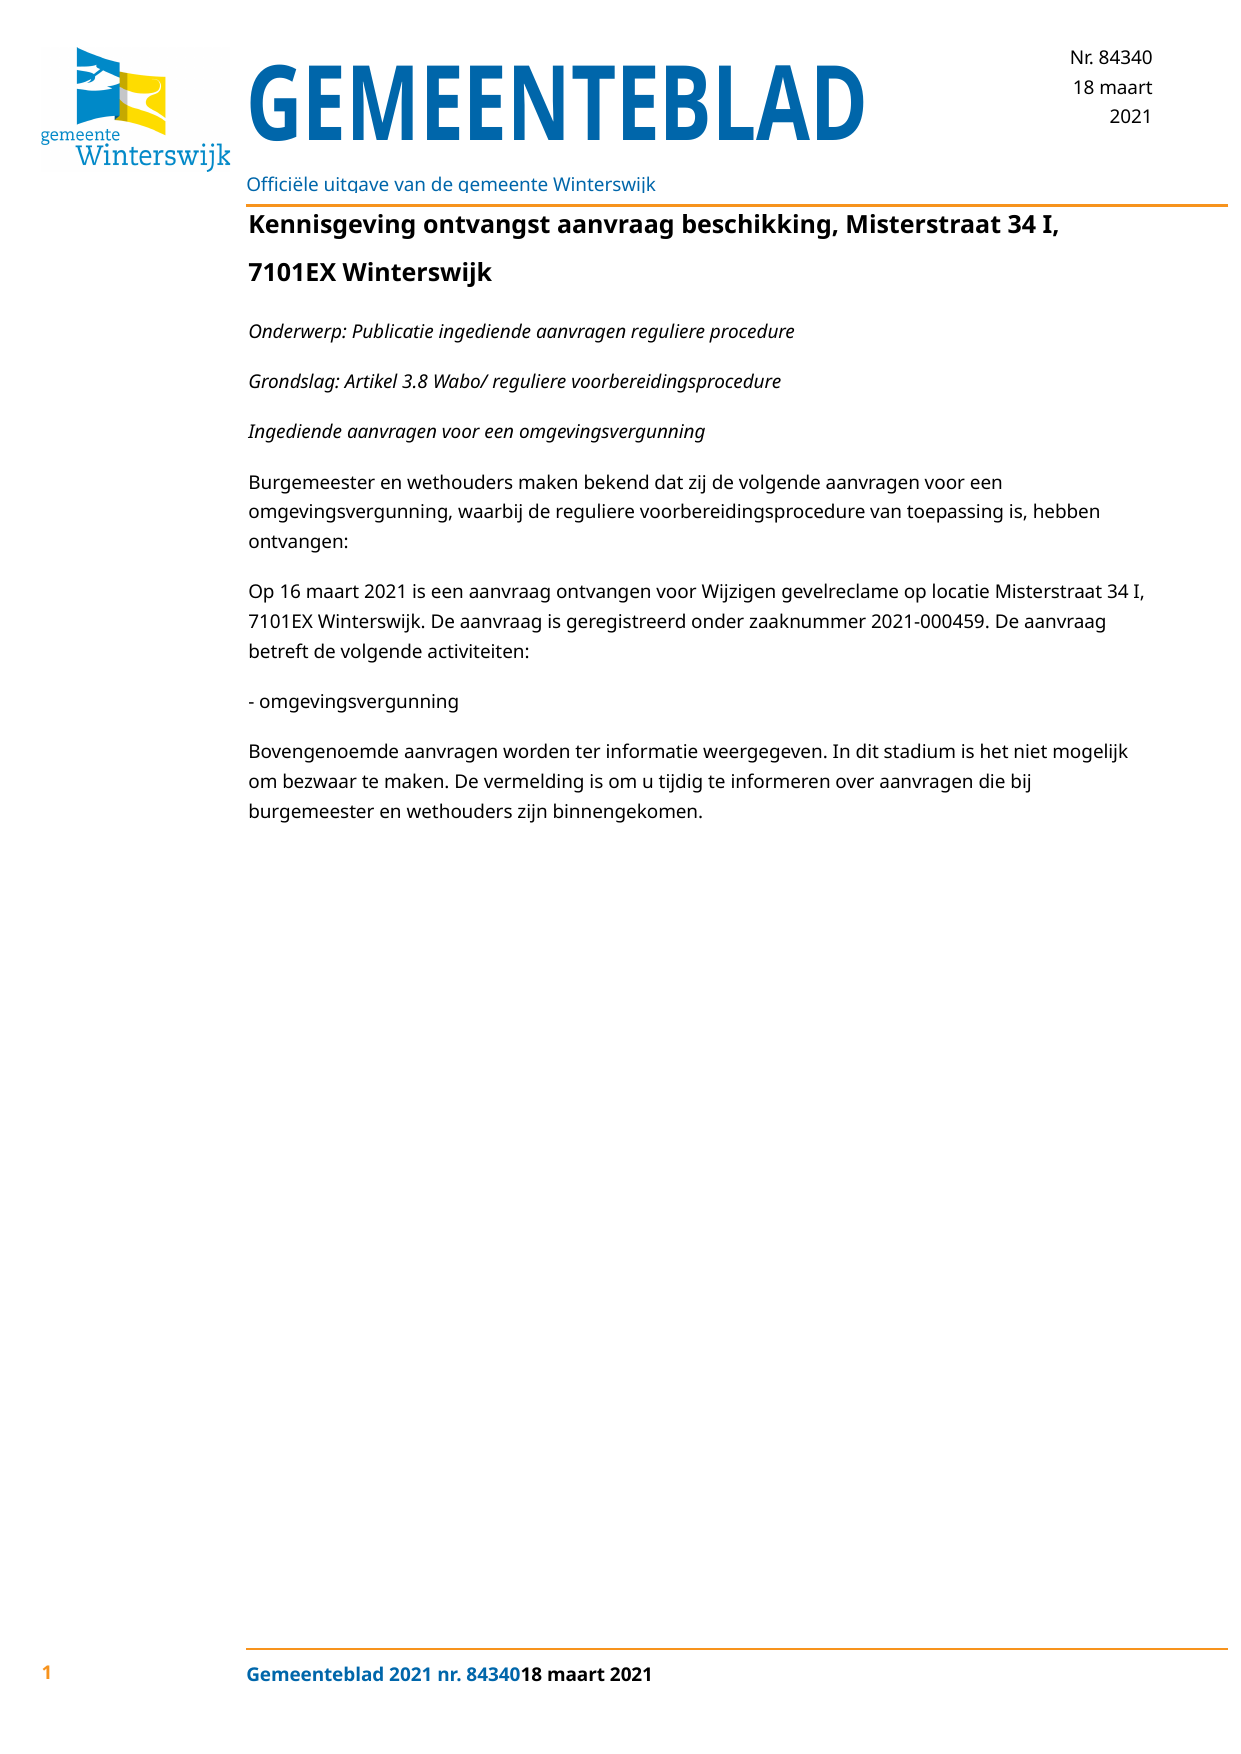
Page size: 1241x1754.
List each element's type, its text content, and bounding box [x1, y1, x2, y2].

text Onderwerp: Publicatie ingediende aanvragen reguliere procedure [248, 318, 1152, 344]
text - omgevingsvergunning [248, 688, 1152, 714]
text Ingediende aanvragen voor een omgevingsvergunning [248, 419, 1152, 444]
text Bovengenoemde aanvragen worden ter informatie weergegeven. In dit stadium is het niet mogelijk om bezwaar te maken. De vermelding is om u tijdig te informeren over aanvragen die bij burgemeester en wethouders zijn binnengekomen. [248, 739, 1152, 824]
picture [225, 153, 231, 162]
text Burgemeester en wethouders maken bekend dat zij de volgende aanvragen voor een omgevingsvergunning, waarbij de reguliere voorbereidingsprocedure van toepassing is, hebben ontvangen: [248, 469, 1152, 554]
text Op 16 maart 2021 is een aanvraag ontvangen voor Wijzigen gevelreclame op locatie Misterstraat 34 I, 7101EX Winterswijk. De aanvraag is geregistreerd onder zaaknummer 2021-000459. De aanvraag betreft de volgende activiteiten: [248, 579, 1152, 664]
text Grondslag: Artikel 3.8 Wabo/ reguliere voorbereidingsprocedure [248, 368, 1152, 394]
picture [41, 47, 231, 172]
text Kennisgeving ontvangst aanvraag beschikking, Misterstraat 34 I, 7101EX Winterswijk [248, 207, 1152, 288]
